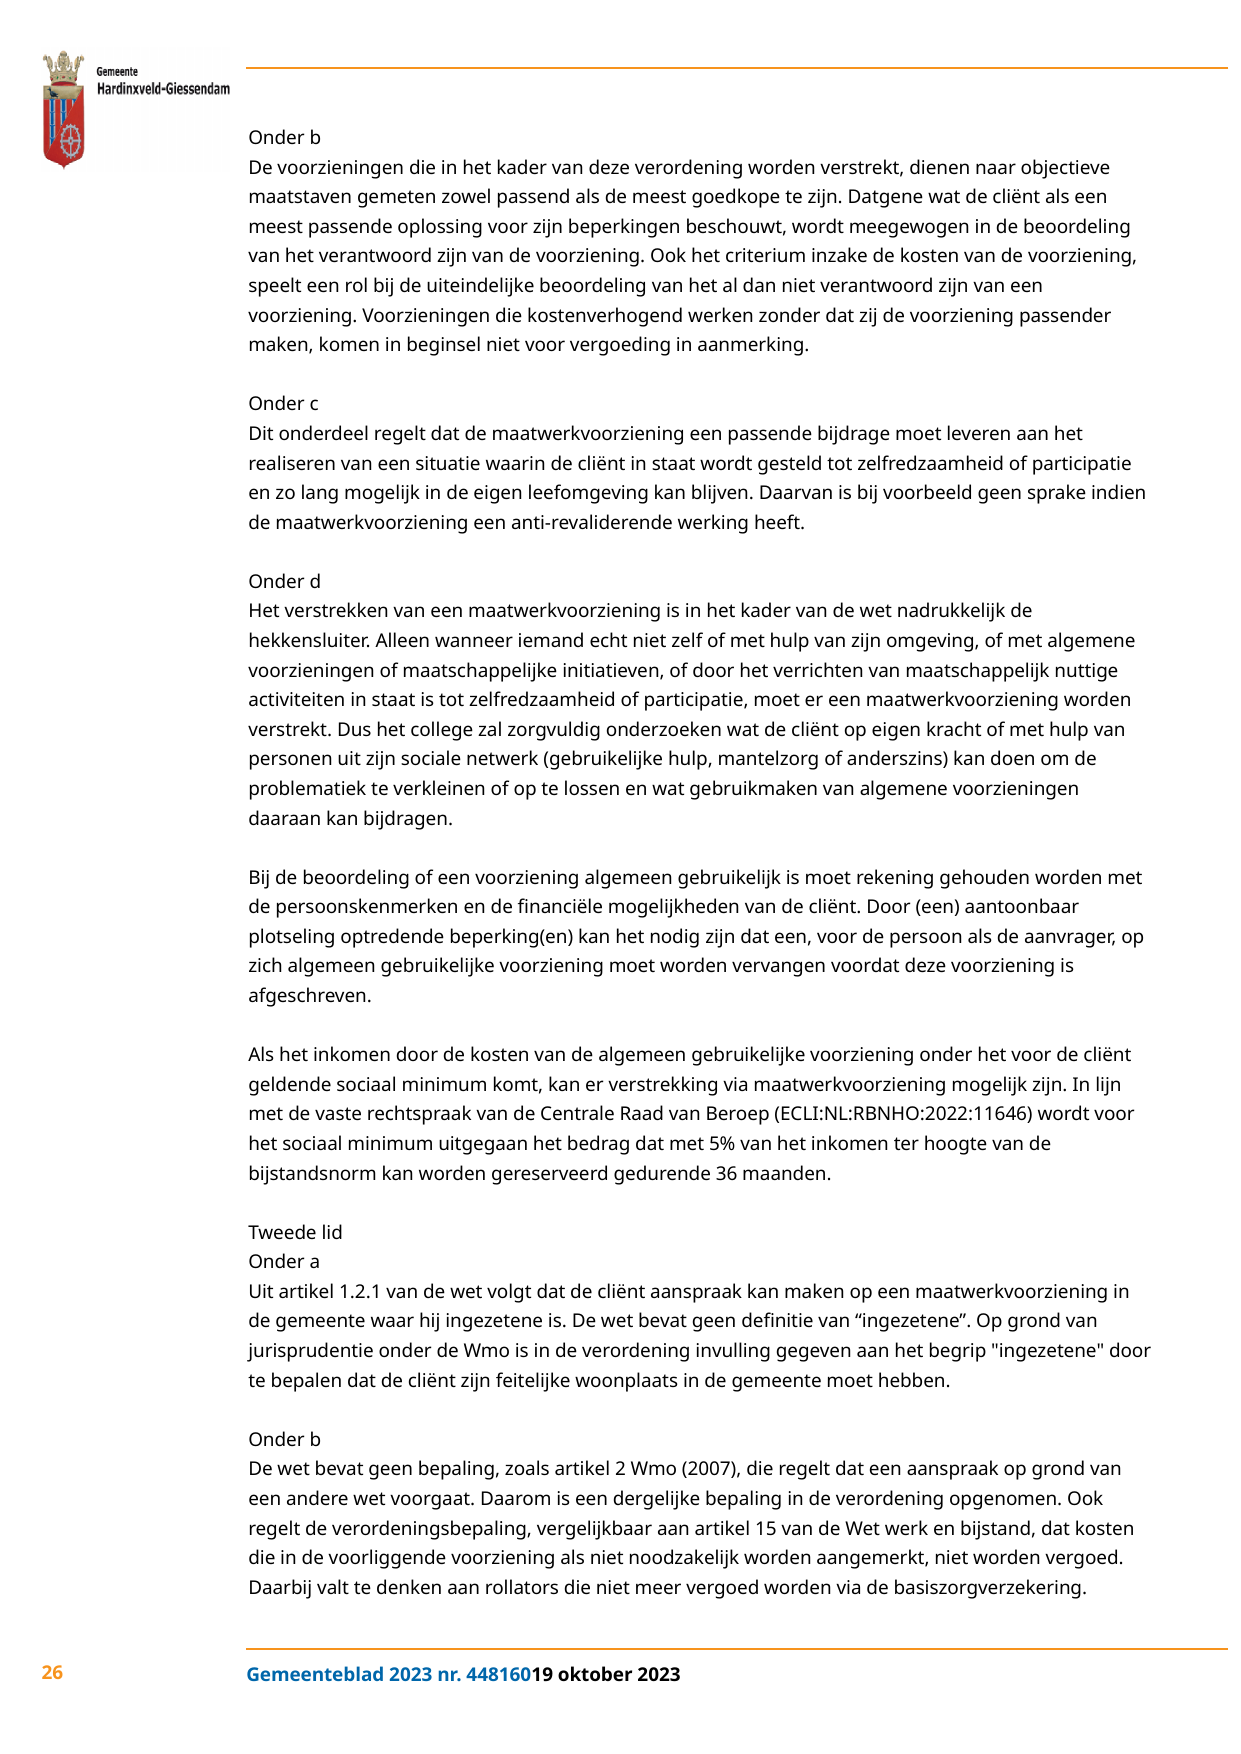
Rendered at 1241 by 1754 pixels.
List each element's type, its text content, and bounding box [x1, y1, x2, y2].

text De wet bevat geen bepaling, zoals artikel 2 Wmo (2007), die regelt dat een aanspraak op grond van een andere wet voorgaat. Daarom is een dergelijke bepaling in de verordening opgenomen. Ook regelt de verordeningsbepaling, vergelijkbaar aan artikel 15 van de Wet werk en bijstand, dat kosten die in de voorliggende voorziening als niet noodzakelijk worden aangemerkt, niet worden vergoed. Daarbij valt te denken aan rollators die niet meer vergoed worden via de basiszorgverzekering. [248, 1456, 1152, 1600]
text Onder c [248, 391, 1152, 416]
text Uit artikel 1.2.1 van de wet volgt dat de cliënt aanspraak kan maken op een maatwerkvoorziening in de gemeente waar hij ingezetene is. De wet bevat geen definitie van “ingezetene”. Op grond van jurisprudentie onder de Wmo is in de verordening invulling gegeven aan het begrip "ingezetene" door te bepalen dat de cliënt zijn feitelijke woonplaats in de gemeente moet hebben. [248, 1278, 1152, 1393]
text Tweede lid [248, 1219, 1152, 1245]
text Onder b [248, 124, 1152, 150]
text Als het inkomen door de kosten van de algemeen gebruikelijke voorziening onder het voor de cliënt geldende sociaal minimum komt, kan er verstrekking via maatwerkvoorziening mogelijk zijn. In lijn met de vaste rechtspraak van de Centrale Raad van Beroep (ECLI:NL:RBNHO:2022:11646) wordt voor het sociaal minimum uitgegaan het bedrag dat met 5% van het inkomen ter hoogte van de bijstandsnorm kan worden gereserveerd gedurende 36 maanden. [248, 1041, 1152, 1186]
picture [41, 47, 231, 172]
text Dit onderdeel regelt dat de maatwerkvoorziening een passende bijdrage moet leveren aan het realiseren van een situatie waarin de cliënt in staat wordt gesteld tot zelfredzaamheid of participatie en zo lang mogelijk in de eigen leefomgeving kan blijven. Daarvan is bij voorbeeld geen sprake indien de maatwerkvoorziening een anti-revaliderende werking heeft. [248, 420, 1152, 535]
text Het verstrekken van een maatwerkvoorziening is in het kader van de wet nadrukkelijk de hekkensluiter. Alleen wanneer iemand echt niet zelf of met hulp van zijn omgeving, of met algemene voorzieningen of maatschappelijke initiatieven, of door het verrichten van maatschappelijk nuttige activiteiten in staat is tot zelfredzaamheid of participatie, moet er een maatwerkvoorziening worden verstrekt. Dus het college zal zorgvuldig onderzoeken wat de cliënt op eigen kracht of met hulp van personen uit zijn sociale netwerk (gebruikelijke hulp, mantelzorg of anderszins) kan doen om de problematiek te verkleinen of op te lossen en wat gebruikmaken van algemene voorzieningen daaraan kan bijdragen. [248, 598, 1152, 831]
text De voorzieningen die in het kader van deze verordening worden verstrekt, dienen naar objectieve maatstaven gemeten zowel passend als de meest goedkope te zijn. Datgene wat de cliënt als een meest passende oplossing voor zijn beperkingen beschouwt, wordt meegewogen in de beoordeling van het verantwoord zijn van de voorziening. Ook het criterium inzake de kosten van de voorziening, speelt een rol bij de uiteindelijke beoordeling van het al dan niet verantwoord zijn van een voorziening. Voorzieningen die kostenverhogend werken zonder dat zij de voorziening passender maken, komen in beginsel niet voor vergoeding in aanmerking. [248, 154, 1152, 357]
text Bij de beoordeling of een voorziening algemeen gebruikelijk is moet rekening gehouden worden met de persoonskenmerken en de financiële mogelijkheden van de cliënt. Door (een) aantoonbaar plotseling optredende beperking(en) kan het nodig zijn dat een, voor de persoon als de aanvrager, op zich algemeen gebruikelijke voorziening moet worden vervangen voordat deze voorziening is afgeschreven. [248, 864, 1152, 1008]
text Onder d [248, 568, 1152, 594]
text Onder b [248, 1426, 1152, 1452]
text Onder a [248, 1248, 1152, 1274]
